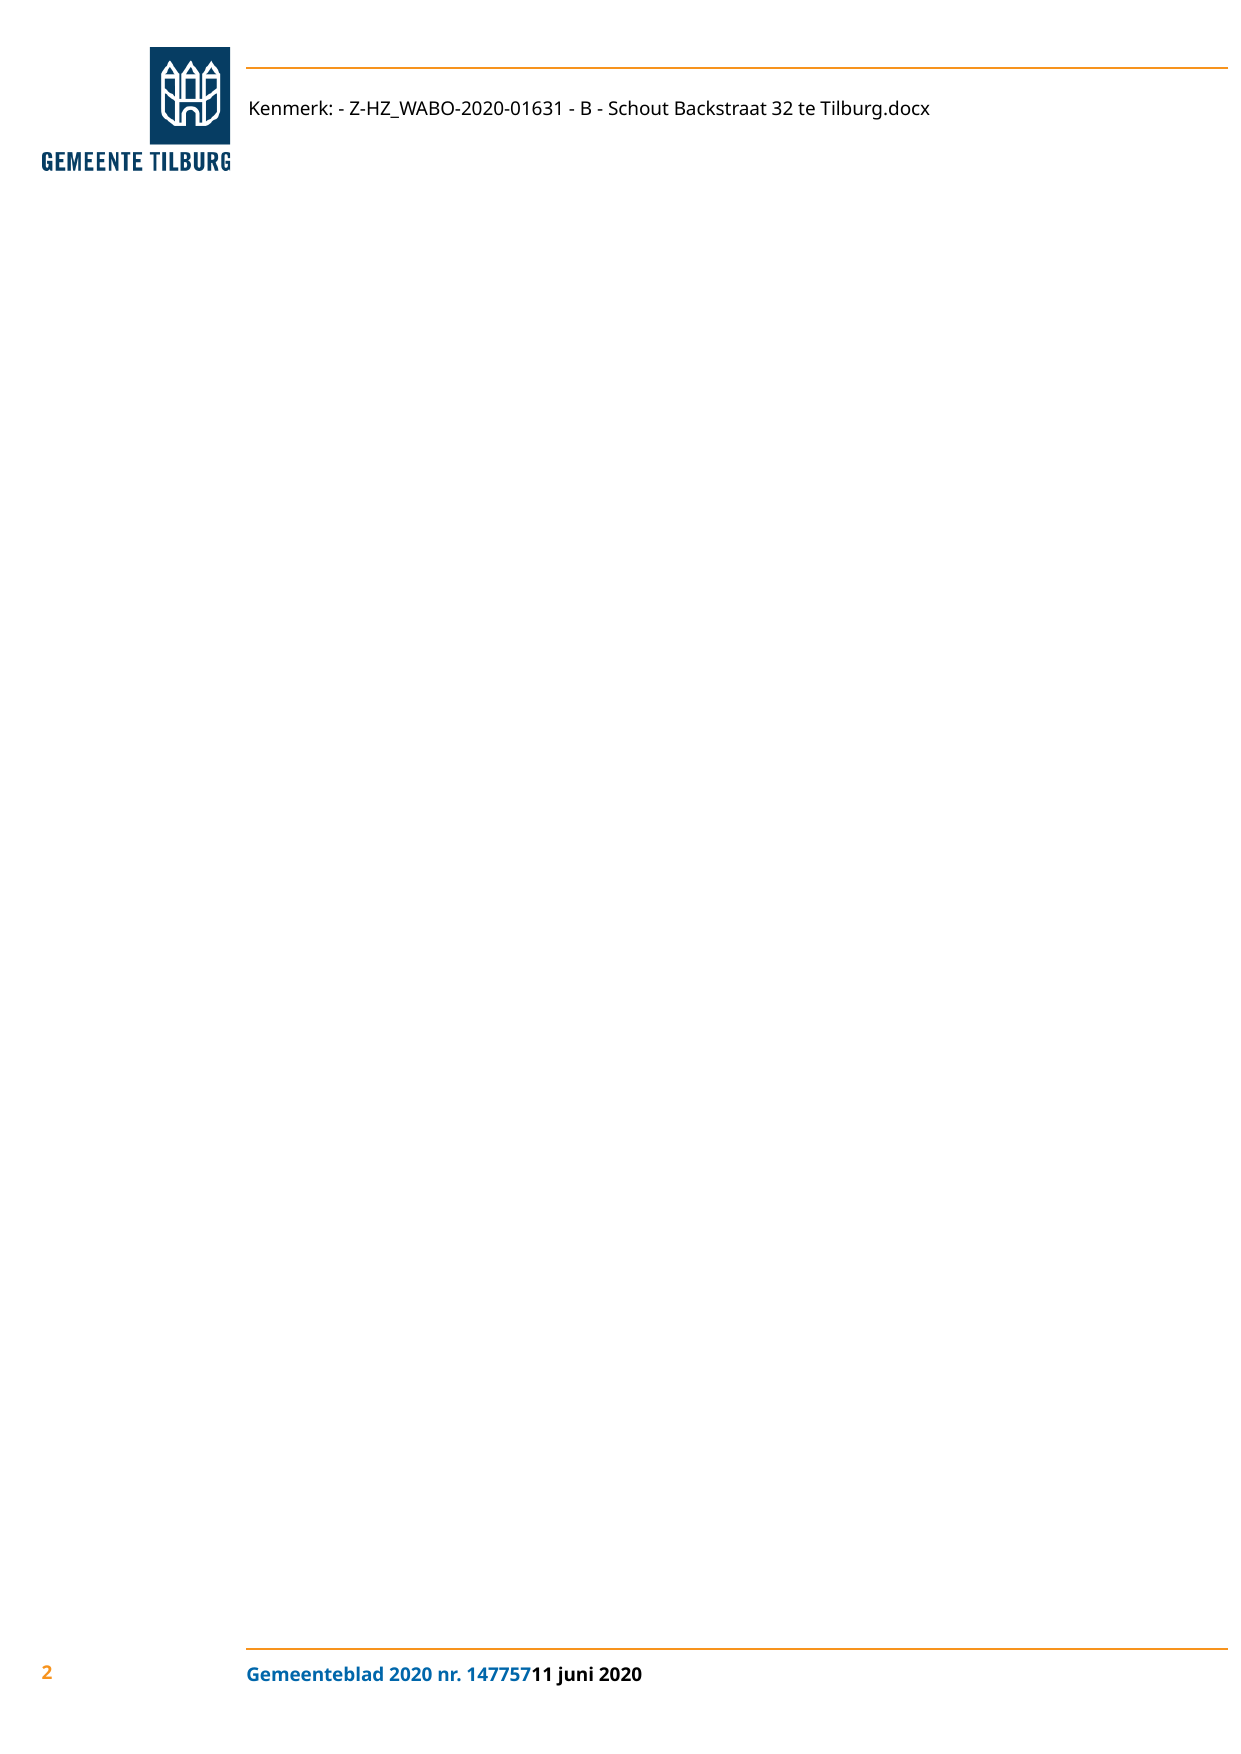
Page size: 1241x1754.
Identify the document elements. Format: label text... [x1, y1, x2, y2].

text Kenmerk: - Z-HZ_WABO-2020-01631 - B - Schout Backstraat 32 te Tilburg.docx [248, 95, 1152, 121]
picture [41, 47, 231, 172]
